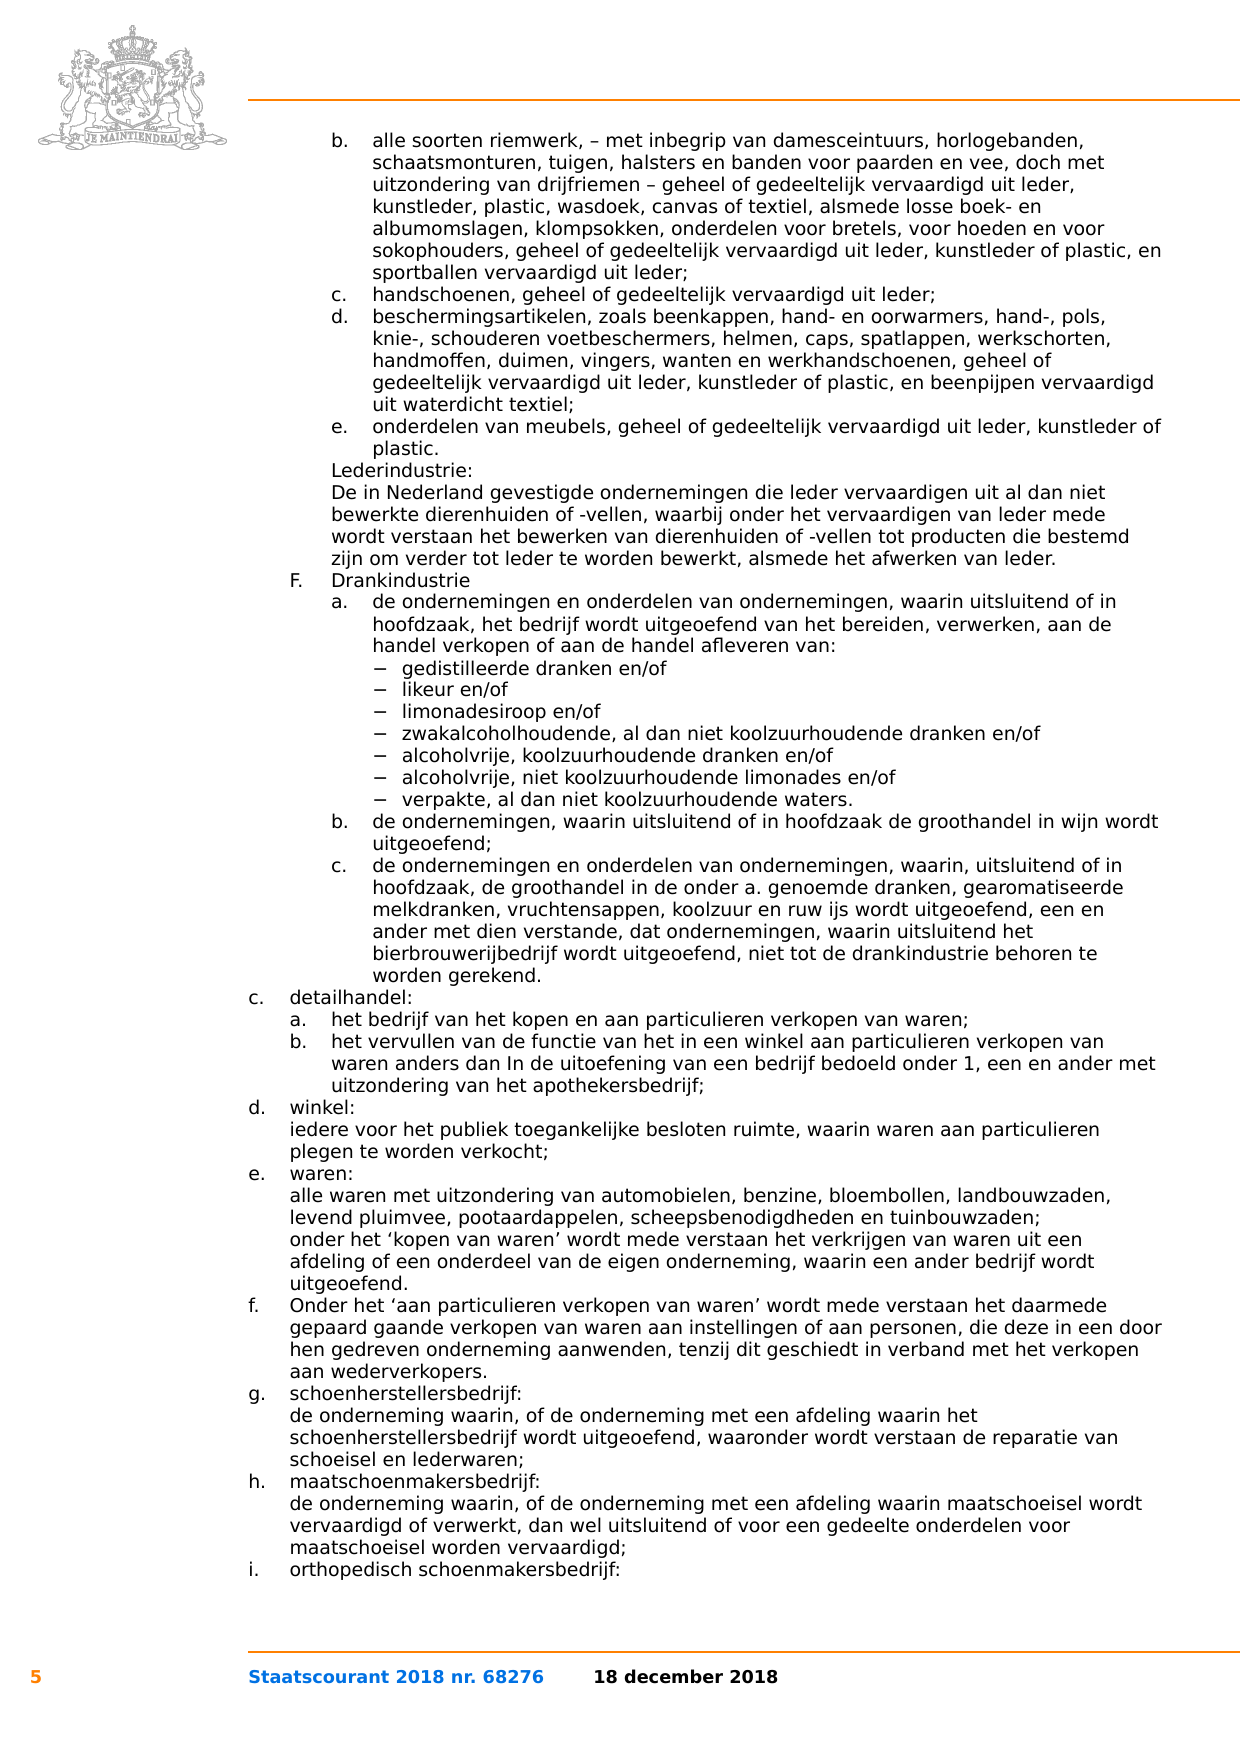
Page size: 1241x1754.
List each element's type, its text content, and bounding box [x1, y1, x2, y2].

text b. de ondernemingen, waarin uitsluitend of in hoofdzaak de groothandel in wijn wordt uitgeoefend; [331, 811, 1163, 855]
text f. Onder het ‘aan particulieren verkopen van waren’ wordt mede verstaan het daarmede gepaard gaande verkopen van waren aan instellingen of aan personen, die deze in een door hen gedreven onderneming aanwenden, tenzij dit geschiedt in verband met het verkopen aan wederverkopers. [248, 1295, 1163, 1383]
text − limonadesiroop en/of [372, 701, 1163, 723]
text Lederindustrie: [331, 459, 1163, 482]
text de onderneming waarin, of de onderneming met een afdeling waarin maatschoeisel wordt vervaardigd of verwerkt, dan wel uitsluitend of voor een gedeelte onderdelen voor maatschoeisel worden vervaardigd; [289, 1493, 1163, 1558]
text c. de ondernemingen en onderdelen van ondernemingen, waarin, uitsluitend of in hoofdzaak, de groothandel in de onder a. genoemde dranken, gearomatiseerde melkdranken, vruchtensappen, koolzuur en ruw ijs wordt uitgeoefend, een en ander met dien verstande, dat ondernemingen, waarin uitsluitend het bierbrouwerijbedrijf wordt uitgeoefend, niet tot de drankindustrie behoren te worden gerekend. [331, 855, 1163, 987]
text onder het ‘kopen van waren’ wordt mede verstaan het verkrijgen van waren uit een afdeling of een onderdeel van de eigen onderneming, waarin een ander bedrijf wordt uitgeoefend. [289, 1229, 1163, 1295]
picture [38, 25, 227, 150]
text a. de ondernemingen en onderdelen van ondernemingen, waarin uitsluitend of in hoofdzaak, het bedrijf wordt uitgeoefend van het bereiden, verwerken, aan de handel verkopen of aan de handel afleveren van: [331, 591, 1163, 657]
text − likeur en/of [372, 679, 1163, 701]
text d. beschermingsartikelen, zoals beenkappen, hand- en oorwarmers, hand-, pols, knie-, schouderen voetbeschermers, helmen, caps, spatlappen, werkschorten, handmoffen, duimen, vingers, wanten en werkhandschoenen, geheel of gedeeltelijk vervaardigd uit leder, kunstleder of plastic, en beenpijpen vervaardigd uit waterdicht textiel; [331, 306, 1163, 416]
text d. winkel: [248, 1097, 1163, 1119]
text i. orthopedisch schoenmakersbedrijf: [248, 1558, 1163, 1581]
text − verpakte, al dan niet koolzuurhoudende waters. [372, 789, 1163, 811]
text F. Drankindustrie [289, 569, 1163, 591]
text e. waren: [248, 1163, 1163, 1185]
text b. alle soorten riemwerk, – met inbegrip van damesceintuurs, horlogebanden, schaatsmonturen, tuigen, halsters en banden voor paarden en vee, doch met uitzondering van drijfriemen – geheel of gedeeltelijk vervaardigd uit leder, kunstleder, plastic, wasdoek, canvas of textiel, alsmede losse boek- en albumomslagen, klompsokken, onderdelen voor bretels, voor hoeden en voor sokophouders, geheel of gedeeltelijk vervaardigd uit leder, kunstleder of plastic, en sportballen vervaardigd uit leder; [331, 130, 1163, 284]
text g. schoenherstellersbedrijf: [248, 1383, 1163, 1405]
text − alcoholvrije, koolzuurhoudende dranken en/of [372, 745, 1163, 767]
text iedere voor het publiek toegankelijke besloten ruimte, waarin waren aan particulieren plegen te worden verkocht; [289, 1119, 1163, 1163]
text de onderneming waarin, of de onderneming met een afdeling waarin het schoenherstellersbedrijf wordt uitgeoefend, waaronder wordt verstaan de reparatie van schoeisel en lederwaren; [289, 1405, 1163, 1471]
text a. het bedrijf van het kopen en aan particulieren verkopen van waren; [289, 1009, 1163, 1031]
text − zwakalcoholhoudende, al dan niet koolzuurhoudende dranken en/of [372, 723, 1163, 745]
text e. onderdelen van meubels, geheel of gedeeltelijk vervaardigd uit leder, kunstleder of plastic. [331, 416, 1163, 459]
text − gedistilleerde dranken en/of [372, 657, 1163, 679]
text − alcoholvrije, niet koolzuurhoudende limonades en/of [372, 767, 1163, 789]
text alle waren met uitzondering van automobielen, benzine, bloembollen, landbouwzaden, levend pluimvee, pootaardappelen, scheepsbenodigdheden en tuinbouwzaden; [289, 1185, 1163, 1229]
text c. detailhandel: [248, 987, 1163, 1009]
text c. handschoenen, geheel of gedeeltelijk vervaardigd uit leder; [331, 284, 1163, 306]
text De in Nederland gevestigde ondernemingen die leder vervaardigen uit al dan niet bewerkte dierenhuiden of -vellen, waarbij onder het vervaardigen van leder mede wordt verstaan het bewerken van dierenhuiden of -vellen tot producten die bestemd zijn om verder tot leder te worden bewerkt, alsmede het afwerken van leder. [331, 482, 1163, 569]
text h. maatschoenmakersbedrijf: [248, 1471, 1163, 1493]
text b. het vervullen van de functie van het in een winkel aan particulieren verkopen van waren anders dan In de uitoefening van een bedrijf bedoeld onder 1, een en ander met uitzondering van het apothekersbedrijf; [289, 1031, 1163, 1097]
